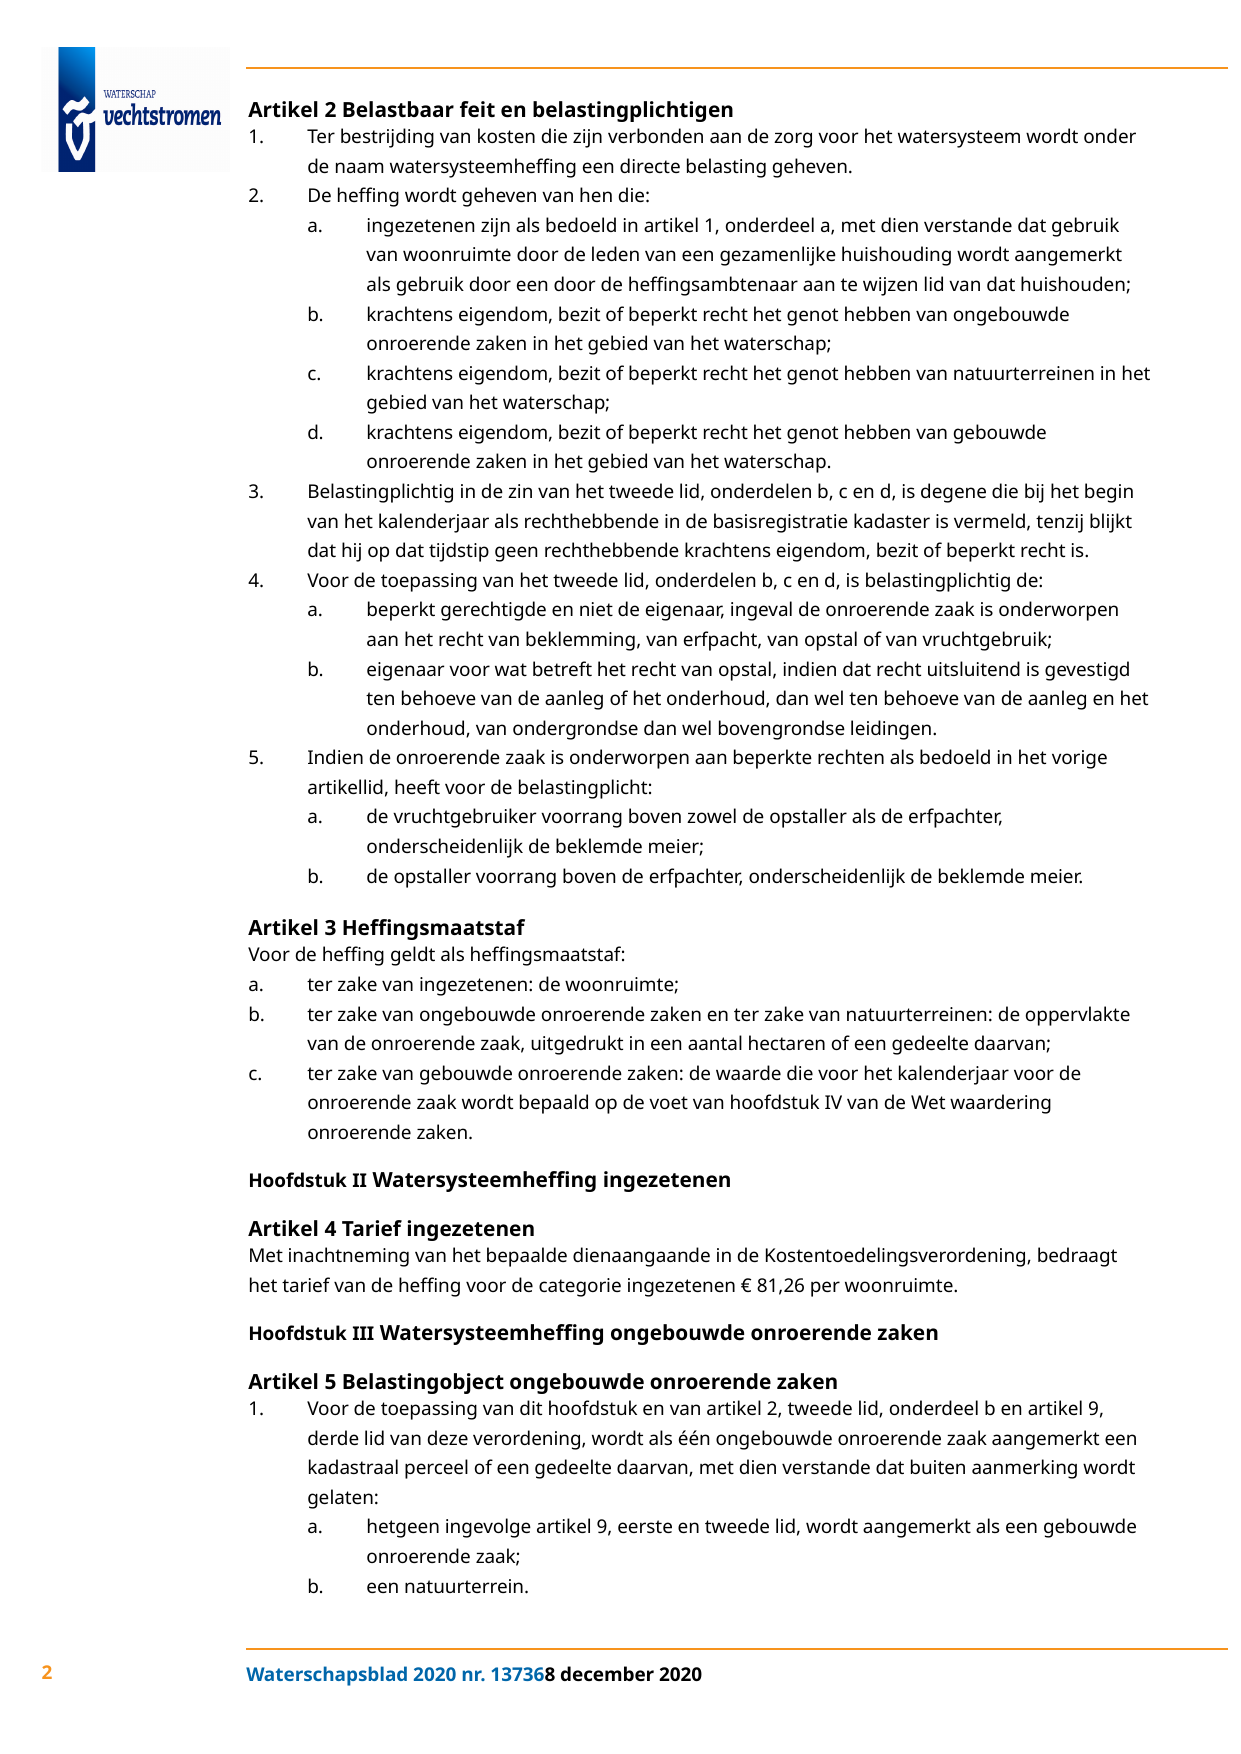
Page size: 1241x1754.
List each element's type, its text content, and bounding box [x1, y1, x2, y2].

list ter zake van gebouwde onroerende zaken: de waarde die voor het kalenderjaar voor de onroerende zaak wordt bepaald op de voet van hoofdstuk IV van de Wet waardering onroerende zaken. [248, 1060, 1152, 1145]
list eigenaar voor wat betreft het recht van opstal, indien dat recht uitsluitend is gevestigd ten behoeve van de aanleg of het onderhoud, dan wel ten behoeve van de aanleg en het onderhoud, van ondergrondse dan wel bovengrondse leidingen. [307, 656, 1152, 741]
list een natuurterrein. [307, 1573, 1152, 1599]
text Hoofdstuk III Watersysteemheffing ongebouwde onroerende zaken [248, 1318, 1152, 1346]
text Artikel 4 Tarief ingezetenen [248, 1214, 1152, 1242]
text Artikel 3 Heffingsmaatstaf [248, 913, 1152, 942]
list ter zake van ongebouwde onroerende zaken en ter zake van natuurterreinen: de oppervlakte van de onroerende zaak, uitgedrukt in een aantal hectaren of een gedeelte daarvan; [248, 1001, 1152, 1056]
list Belastingplichtig in de zin van het tweede lid, onderdelen b, c en d, is degene die bij het begin van het kalenderjaar als rechthebbende in de basisregistratie kadaster is vermeld, tenzij blijkt dat hij op dat tijdstip geen rechthebbende krachtens eigendom, bezit of beperkt recht is. [248, 478, 1152, 563]
list Voor de toepassing van het tweede lid, onderdelen b, c en d, is belastingplichtig de: [248, 567, 1152, 593]
list ter zake van ingezetenen: de woonruimte; [248, 971, 1152, 997]
list Voor de toepassing van dit hoofdstuk en van artikel 2, tweede lid, onderdeel b en artikel 9, derde lid van deze verordening, wordt als één ongebouwde onroerende zaak aangemerkt een kadastraal perceel of een gedeelte daarvan, met dien verstande dat buiten aanmerking wordt gelaten: [248, 1395, 1152, 1510]
list de vruchtgebruiker voorrang boven zowel de opstaller als de erfpachter, onderscheidenlijk de beklemde meier; [307, 804, 1152, 859]
text Artikel 2 Belastbaar feit en belastingplichtigen [248, 95, 1152, 123]
list hetgeen ingevolge artikel 9, eerste en tweede lid, wordt aangemerkt als een gebouwde onroerende zaak; [307, 1514, 1152, 1569]
list krachtens eigendom, bezit of beperkt recht het genot hebben van natuurterreinen in het gebied van het waterschap; [307, 360, 1152, 415]
text Met inachtneming van het bepaalde dienaangaande in de Kostentoedelingsverordening, bedraagt het tarief van de heffing voor de categorie ingezetenen € 81,26 per woonruimte. [248, 1242, 1152, 1298]
list krachtens eigendom, bezit of beperkt recht het genot hebben van ongebouwde onroerende zaken in het gebied van het waterschap; [307, 301, 1152, 356]
list de opstaller voorrang boven de erfpachter, onderscheidenlijk de beklemde meier. [307, 863, 1152, 888]
list Ter bestrijding van kosten die zijn verbonden aan de zorg voor het watersysteem wordt onder de naam watersysteemheffing een directe belasting geheven. [248, 123, 1152, 178]
list De heffing wordt geheven van hen die: [248, 182, 1152, 208]
list krachtens eigendom, bezit of beperkt recht het genot hebben van gebouwde onroerende zaken in het gebied van het waterschap. [307, 419, 1152, 474]
text Hoofdstuk II Watersysteemheffing ingezetenen [248, 1165, 1152, 1193]
text Artikel 5 Belastingobject ongebouwde onroerende zaken [248, 1367, 1152, 1395]
text Voor de heffing geldt als heffingsmaatstaf: [248, 942, 1152, 967]
list beperkt gerechtigde en niet de eigenaar, ingeval de onroerende zaak is onderworpen aan het recht van beklemming, van erfpacht, van opstal of van vruchtgebruik; [307, 597, 1152, 652]
list ingezetenen zijn als bedoeld in artikel 1, onderdeel a, met dien verstande dat gebruik van woonruimte door de leden van een gezamenlijke huishouding wordt aangemerkt als gebruik door een door de heffingsambtenaar aan te wijzen lid van dat huishouden; [307, 212, 1152, 297]
picture [41, 47, 231, 172]
list Indien de onroerende zaak is onderworpen aan beperkte rechten als bedoeld in het vorige artikellid, heeft voor de belastingplicht: [248, 744, 1152, 800]
